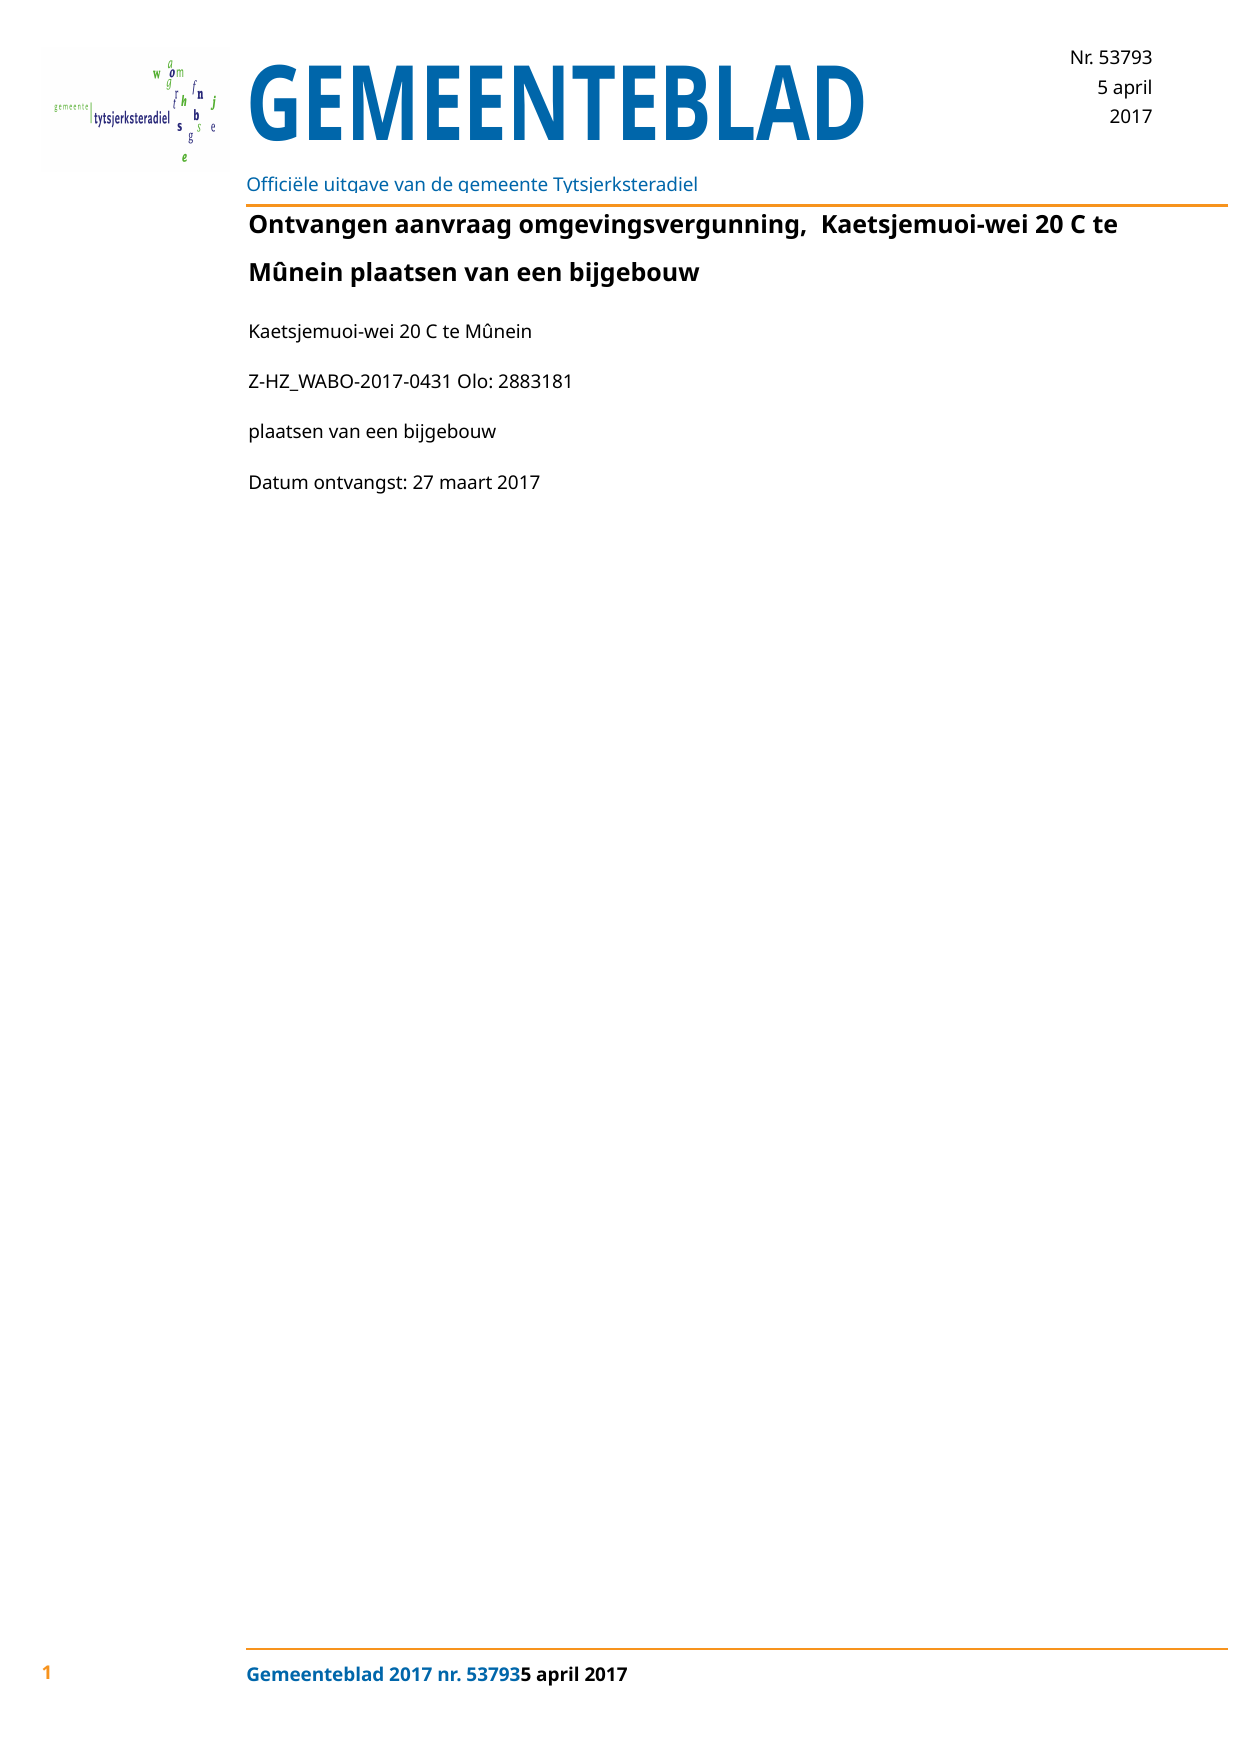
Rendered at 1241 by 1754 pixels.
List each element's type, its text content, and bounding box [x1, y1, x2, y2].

text plaatsen van een bijgebouw [248, 419, 1152, 444]
text Z-HZ_WABO-2017-0431 Olo: 2883181 [248, 368, 1152, 394]
text Ontvangen aanvraag omgevingsvergunning, Kaetsjemuoi-wei 20 C te Mûnein plaatsen van een bijgebouw [248, 207, 1152, 288]
text Datum ontvangst: 27 maart 2017 [248, 469, 1152, 495]
picture [41, 47, 231, 172]
text Kaetsjemuoi-wei 20 C te Mûnein [248, 318, 1152, 344]
